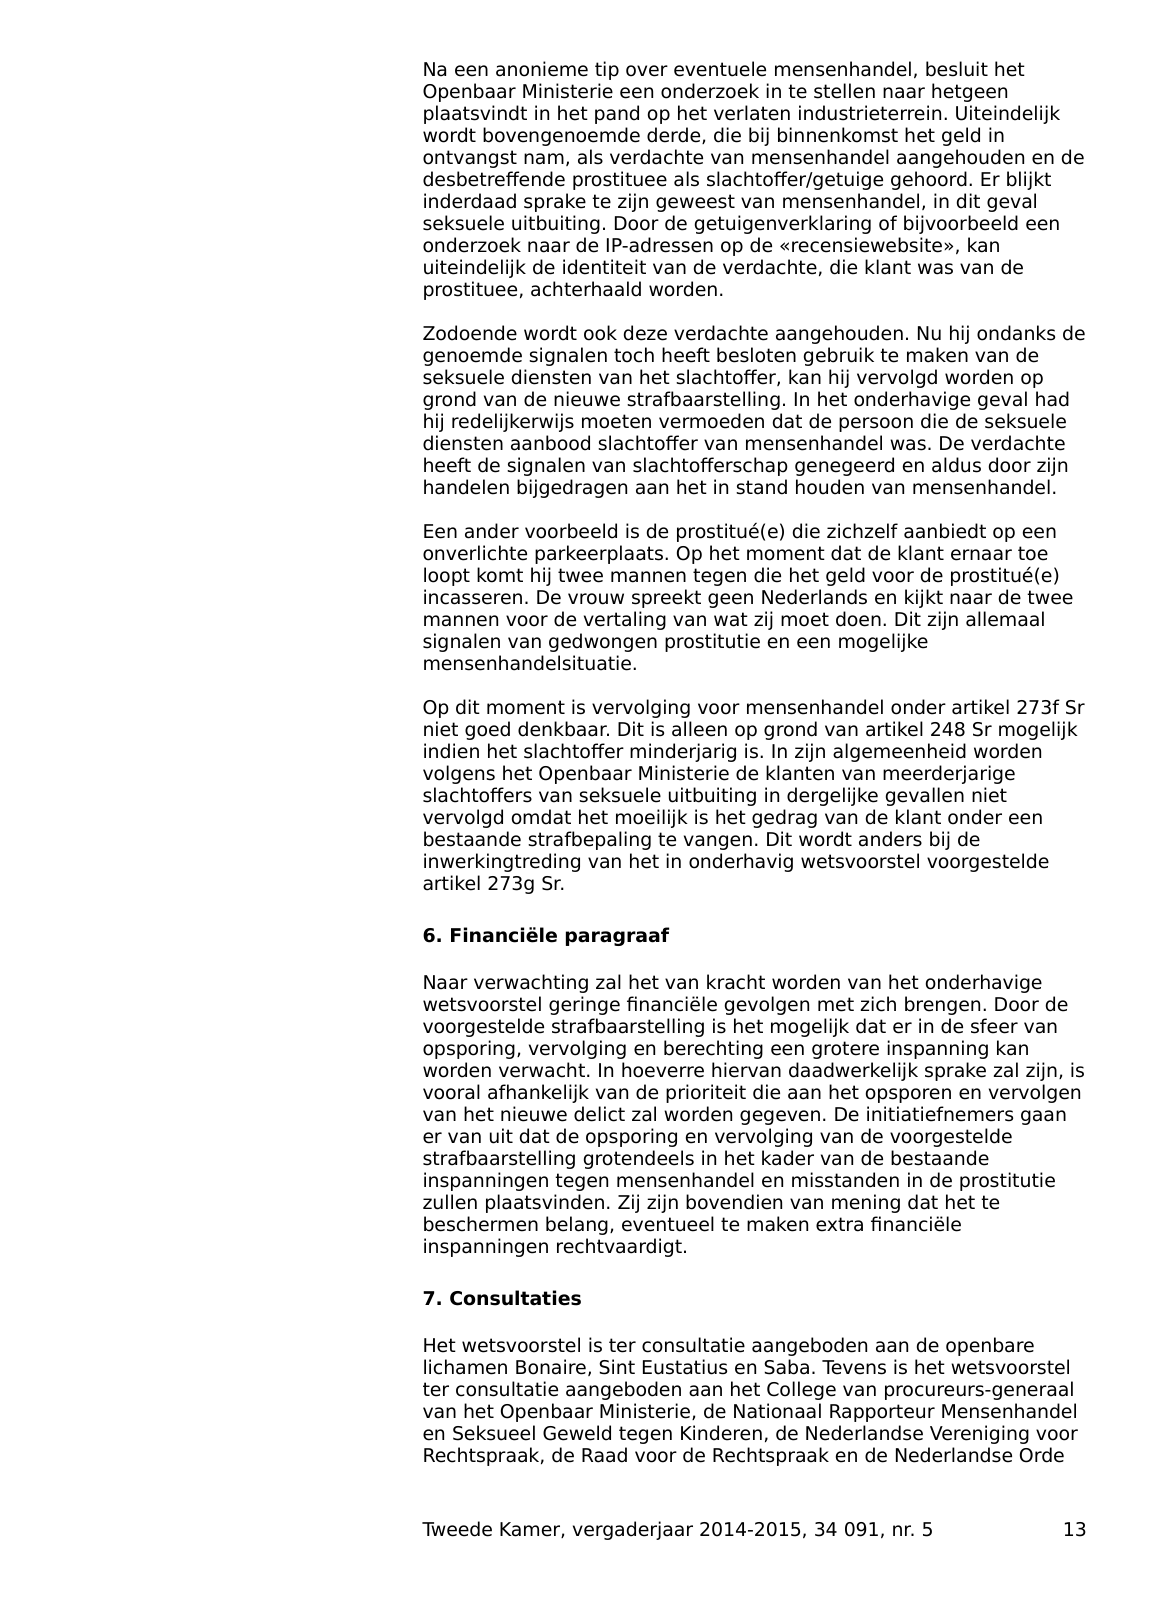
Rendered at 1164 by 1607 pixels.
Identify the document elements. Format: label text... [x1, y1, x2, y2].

text Naar verwachting zal het van kracht worden van het onderhavige wetsvoorstel geringe financiële gevolgen met zich brengen. Door de voorgestelde strafbaarstelling is het mogelijk dat er in de sfeer van opsporing, vervolging en berechting een grotere inspanning kan worden verwacht. In hoeverre hiervan daadwerkelijk sprake zal zijn, is vooral afhankelijk van de prioriteit die aan het opsporen en vervolgen van het nieuwe delict zal worden gegeven. De initiatiefnemers gaan er van uit dat de opsporing en vervolging van de voorgestelde strafbaarstelling grotendeels in het kader van de bestaande inspanningen tegen mensenhandel en misstanden in de prostitutie zullen plaatsvinden. Zij zijn bovendien van mening dat het te beschermen belang, eventueel te maken extra financiële inspanningen rechtvaardigt. [422, 972, 1087, 1258]
text Zodoende wordt ook deze verdachte aangehouden. Nu hij ondanks de genoemde signalen toch heeft besloten gebruik te maken van de seksuele diensten van het slachtoffer, kan hij vervolgd worden op grond van de nieuwe strafbaarstelling. In het onderhavige geval had hij redelijkerwijs moeten vermoeden dat de persoon die de seksuele diensten aanbood slachtoffer van mensenhandel was. De verdachte heeft de signalen van slachtofferschap genegeerd en aldus door zijn handelen bijgedragen aan het in stand houden van mensenhandel. [422, 323, 1087, 499]
text Een ander voorbeeld is de prostitué(e) die zichzelf aanbiedt op een onverlichte parkeerplaats. Op het moment dat de klant ernaar toe loopt komt hij twee mannen tegen die het geld voor de prostitué(e) incasseren. De vrouw spreekt geen Nederlands en kijkt naar de twee mannen voor de vertaling van wat zij moet doen. Dit zijn allemaal signalen van gedwongen prostitutie en een mogelijke mensenhandelsituatie. [422, 521, 1087, 675]
text Het wetsvoorstel is ter consultatie aangeboden aan de openbare lichamen Bonaire, Sint Eustatius en Saba. Tevens is het wetsvoorstel ter consultatie aangeboden aan het College van procureurs-generaal van het Openbaar Ministerie, de Nationaal Rapporteur Mensenhandel en Seksueel Geweld tegen Kinderen, de Nederlandse Vereniging voor Rechtspraak, de Raad voor de Rechtspraak en de Nederlandse Orde [422, 1334, 1087, 1466]
subtitle 7. Consultaties [422, 1288, 1087, 1309]
subtitle 6. Financiële paragraaf [422, 925, 1087, 947]
text Op dit moment is vervolging voor mensenhandel onder artikel 273f Sr niet goed denkbaar. Dit is alleen op grond van artikel 248 Sr mogelijk indien het slachtoffer minderjarig is. In zijn algemeenheid worden volgens het Openbaar Ministerie de klanten van meerderjarige slachtoffers van seksuele uitbuiting in dergelijke gevallen niet vervolgd omdat het moeilijk is het gedrag van de klant onder een bestaande strafbepaling te vangen. Dit wordt anders bij de inwerkingtreding van het in onderhavig wetsvoorstel voorgestelde artikel 273g Sr. [422, 697, 1087, 895]
text Na een anonieme tip over eventuele mensenhandel, besluit het Openbaar Ministerie een onderzoek in te stellen naar hetgeen plaatsvindt in het pand op het verlaten industrieterrein. Uiteindelijk wordt bovengenoemde derde, die bij binnenkomst het geld in ontvangst nam, als verdachte van mensenhandel aangehouden en de desbetreffende prostituee als slachtoffer/getuige gehoord. Er blijkt inderdaad sprake te zijn geweest van mensenhandel, in dit geval seksuele uitbuiting. Door de getuigenverklaring of bijvoorbeeld een onderzoek naar de IP-adressen op de «recensiewebsite», kan uiteindelijk de identiteit van de verdachte, die klant was van de prostituee, achterhaald worden. [422, 59, 1087, 301]
